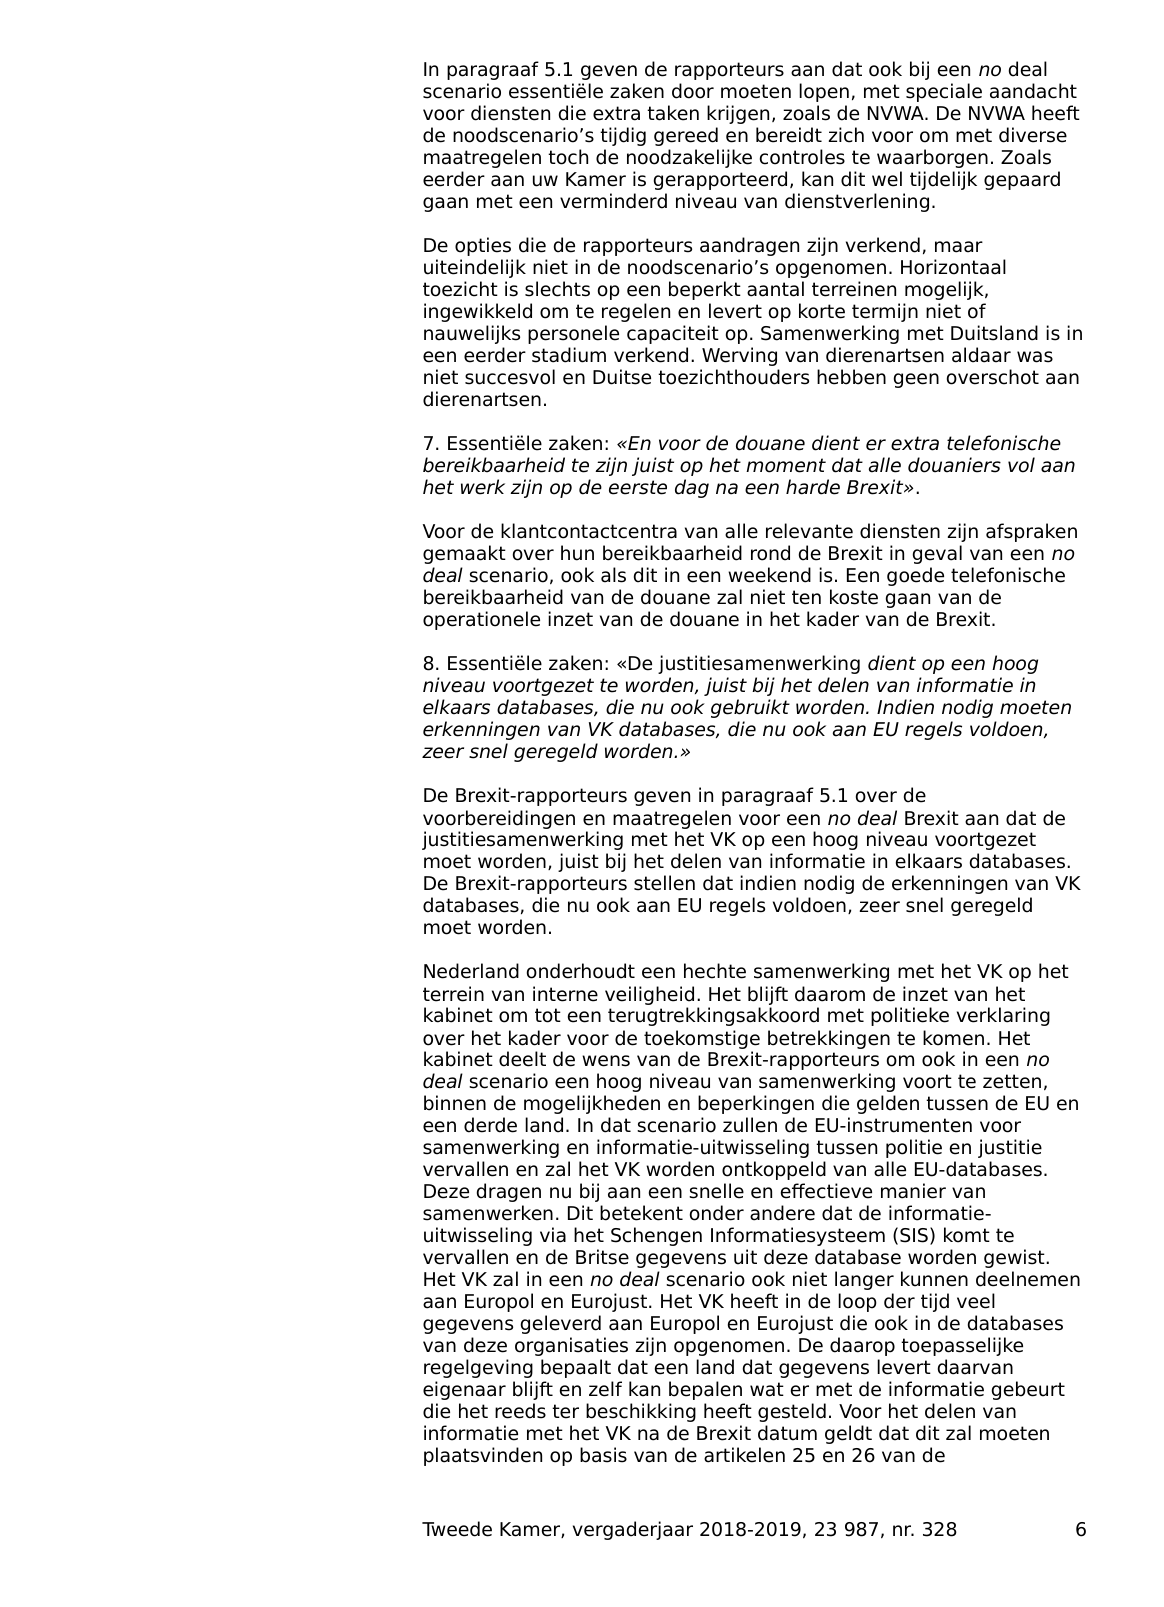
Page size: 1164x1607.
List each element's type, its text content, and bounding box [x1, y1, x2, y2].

text De Brexit-rapporteurs geven in paragraaf 5.1 over de voorbereidingen en maatregelen voor een no deal Brexit aan dat de justitiesamenwerking met het VK op een hoog niveau voortgezet moet worden, juist bij het delen van informatie in elkaars databases. De Brexit-rapporteurs stellen dat indien nodig de erkenningen van VK databases, die nu ook aan EU regels voldoen, zeer snel geregeld moet worden. [422, 785, 1087, 939]
text Nederland onderhoudt een hechte samenwerking met het VK op het terrein van interne veiligheid. Het blijft daarom de inzet van het kabinet om tot een terugtrekkingsakkoord met politieke verklaring over het kader voor de toekomstige betrekkingen te komen. Het kabinet deelt de wens van de Brexit-rapporteurs om ook in een no deal scenario een hoog niveau van samenwerking voort te zetten, binnen de mogelijkheden en beperkingen die gelden tussen de EU en een derde land. In dat scenario zullen de EU-instrumenten voor samenwerking en informatie-uitwisseling tussen politie en justitie vervallen en zal het VK worden ontkoppeld van alle EU-databases. Deze dragen nu bij aan een snelle en effectieve manier van samenwerken. Dit betekent onder andere dat de informatie-uitwisseling via het Schengen Informatiesysteem (SIS) komt te vervallen en de Britse gegevens uit deze database worden gewist. Het VK zal in een no deal scenario ook niet langer kunnen deelnemen aan Europol en Eurojust. Het VK heeft in de loop der tijd veel gegevens geleverd aan Europol en Eurojust die ook in de databases van deze organisaties zijn opgenomen. De daarop toepasselijke regelgeving bepaalt dat een land dat gegevens levert daarvan eigenaar blijft en zelf kan bepalen wat er met de informatie gebeurt die het reeds ter beschikking heeft gesteld. Voor het delen van informatie met het VK na de Brexit datum geldt dat dit zal moeten plaatsvinden op basis van de artikelen 25 en 26 van de [422, 961, 1087, 1467]
text In paragraaf 5.1 geven de rapporteurs aan dat ook bij een no deal scenario essentiële zaken door moeten lopen, met speciale aandacht voor diensten die extra taken krijgen, zoals de NVWA. De NVWA heeft de noodscenario’s tijdig gereed en bereidt zich voor om met diverse maatregelen toch de noodzakelijke controles te waarborgen. Zoals eerder aan uw Kamer is gerapporteerd, kan dit wel tijdelijk gepaard gaan met een verminderd niveau van dienstverlening. [422, 59, 1087, 213]
text 8. Essentiële zaken: «De justitiesamenwerking dient op een hoog niveau voortgezet te worden, juist bij het delen van informatie in elkaars databases, die nu ook gebruikt worden. Indien nodig moeten erkenningen van VK databases, die nu ook aan EU regels voldoen, zeer snel geregeld worden.» [422, 653, 1087, 763]
text De opties die de rapporteurs aandragen zijn verkend, maar uiteindelijk niet in de noodscenario’s opgenomen. Horizontaal toezicht is slechts op een beperkt aantal terreinen mogelijk, ingewikkeld om te regelen en levert op korte termijn niet of nauwelijks personele capaciteit op. Samenwerking met Duitsland is in een eerder stadium verkend. Werving van dierenartsen aldaar was niet succesvol en Duitse toezichthouders hebben geen overschot aan dierenartsen. [422, 235, 1087, 411]
text 7. Essentiële zaken: «En voor de douane dient er extra telefonische bereikbaarheid te zijn juist op het moment dat alle douaniers vol aan het werk zijn op de eerste dag na een harde Brexit». [422, 433, 1087, 499]
text Voor de klantcontactcentra van alle relevante diensten zijn afspraken gemaakt over hun bereikbaarheid rond de Brexit in geval van een no deal scenario, ook als dit in een weekend is. Een goede telefonische bereikbaarheid van de douane zal niet ten koste gaan van de operationele inzet van de douane in het kader van de Brexit. [422, 521, 1087, 631]
